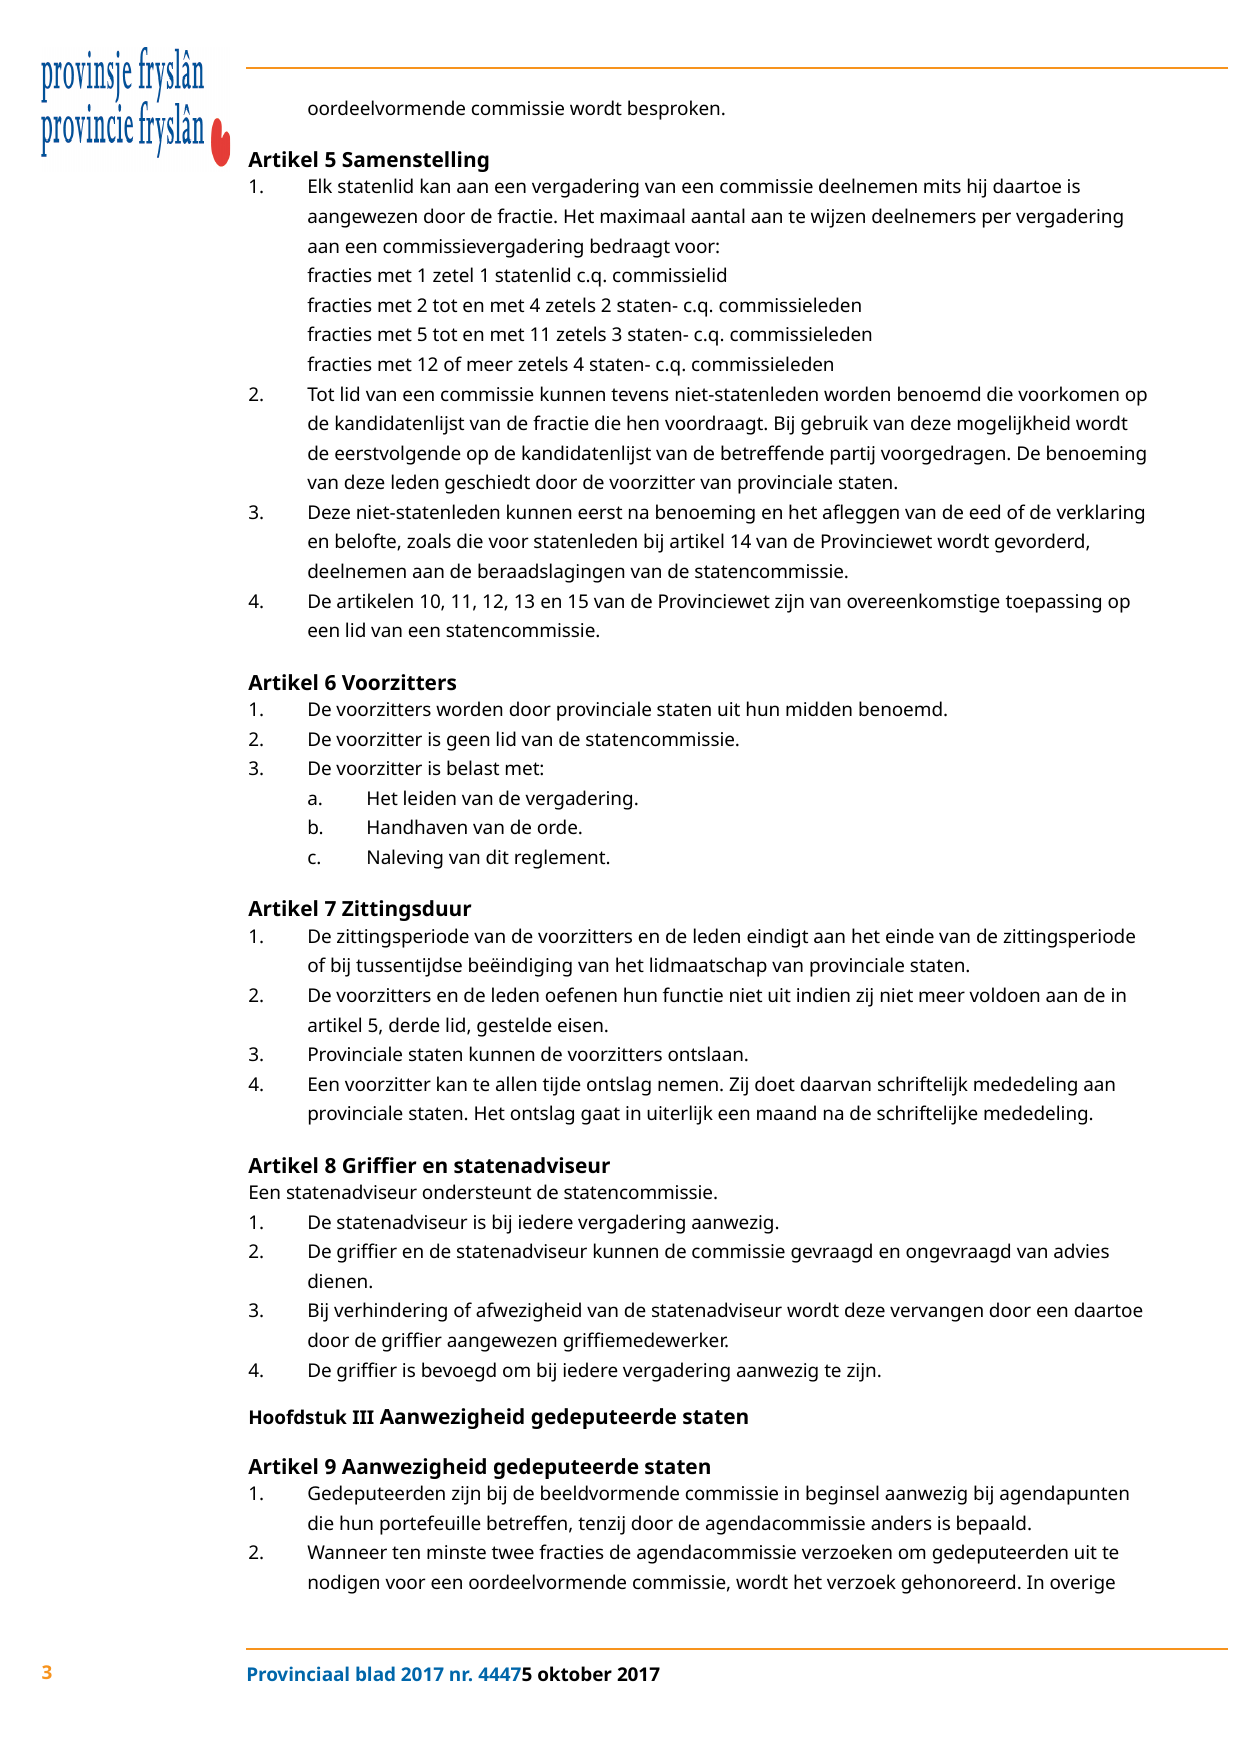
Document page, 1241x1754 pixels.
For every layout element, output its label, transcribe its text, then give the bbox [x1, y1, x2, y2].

text Artikel 7 Zittingsduur [248, 894, 1152, 923]
text Artikel 6 Voorzitters [248, 668, 1152, 696]
list Tot lid van een commissie kunnen tevens niet-statenleden worden benoemd die voorkomen op de kandidatenlijst van de fractie die hen voordraagt. Bij gebruik van deze mogelijkheid wordt de eerstvolgende op de kandidatenlijst van de betreffende partij voorgedragen. De benoeming van deze leden geschiedt door de voorzitter van provinciale staten. [248, 381, 1152, 495]
list fracties met 5 tot en met 11 zetels 3 staten- c.q. commissieleden [248, 322, 1152, 347]
text Hoofdstuk III Aanwezigheid gedeputeerde staten [248, 1402, 1152, 1431]
list De voorzitter is geen lid van de statencommissie. [248, 726, 1152, 752]
list De zittingsperiode van de voorzitters en de leden eindigt aan het einde van de zittingsperiode of bij tussentijdse beëindiging van het lidmaatschap van provinciale staten. [248, 923, 1152, 978]
list oordeelvormende commissie wordt besproken. [248, 95, 1152, 121]
list Deze niet-statenleden kunnen eerst na benoeming en het afleggen van de eed of de verklaring en belofte, zoals die voor statenleden bij artikel 14 van de Provinciewet wordt gevorderd, deelnemen aan de beraadslagingen van de statencommissie. [248, 499, 1152, 584]
list Een voorzitter kan te allen tijde ontslag nemen. Zij doet daarvan schriftelijk mededeling aan provinciale staten. Het ontslag gaat in uiterlijk een maand na de schriftelijke mededeling. [248, 1071, 1152, 1126]
text Artikel 5 Samenstelling [248, 145, 1152, 174]
list Elk statenlid kan aan een vergadering van een commissie deelnemen mits hij daartoe is aangewezen door de fractie. Het maximaal aantal aan te wijzen deelnemers per vergadering aan een commissievergadering bedraagt voor: [248, 174, 1152, 258]
list fracties met 2 tot en met 4 zetels 2 staten- c.q. commissieleden [248, 292, 1152, 318]
text Een statenadviseur ondersteunt de statencommissie. [248, 1179, 1152, 1205]
list fracties met 1 zetel 1 statenlid c.q. commissielid [248, 262, 1152, 288]
list Het leiden van de vergadering. [307, 785, 1152, 811]
list De griffier is bevoegd om bij iedere vergadering aanwezig te zijn. [248, 1357, 1152, 1383]
list Bij verhindering of afwezigheid van de statenadviseur wordt deze vervangen door een daartoe door de griffier aangewezen griffiemedewerker. [248, 1298, 1152, 1353]
text Artikel 9 Aanwezigheid gedeputeerde staten [248, 1452, 1152, 1480]
list De voorzitter is belast met: [248, 755, 1152, 781]
list De statenadviseur is bij iedere vergadering aanwezig. [248, 1209, 1152, 1235]
list De voorzitters en de leden oefenen hun functie niet uit indien zij niet meer voldoen aan de in artikel 5, derde lid, gestelde eisen. [248, 982, 1152, 1037]
picture [41, 47, 231, 172]
list De griffier en de statenadviseur kunnen de commissie gevraagd en ongevraagd van advies dienen. [248, 1238, 1152, 1294]
list Wanneer ten minste twee fracties de agendacommissie verzoeken om gedeputeerden uit te nodigen voor een oordeelvormende commissie, wordt het verzoek gehonoreerd. In overige [248, 1539, 1152, 1595]
list Gedeputeerden zijn bij de beeldvormende commissie in beginsel aanwezig bij agendapunten die hun portefeuille betreffen, tenzij door de agendacommissie anders is bepaald. [248, 1480, 1152, 1536]
list Provinciale staten kunnen de voorzitters ontslaan. [248, 1041, 1152, 1067]
list De voorzitters worden door provinciale staten uit hun midden benoemd. [248, 696, 1152, 722]
list Handhaven van de orde. [307, 814, 1152, 840]
list fracties met 12 of meer zetels 4 staten- c.q. commissieleden [248, 351, 1152, 377]
text Artikel 8 Griffier en statenadviseur [248, 1151, 1152, 1179]
list De artikelen 10, 11, 12, 13 en 15 van de Provinciewet zijn van overeenkomstige toepassing op een lid van een statencommissie. [248, 588, 1152, 643]
list Naleving van dit reglement. [307, 844, 1152, 870]
